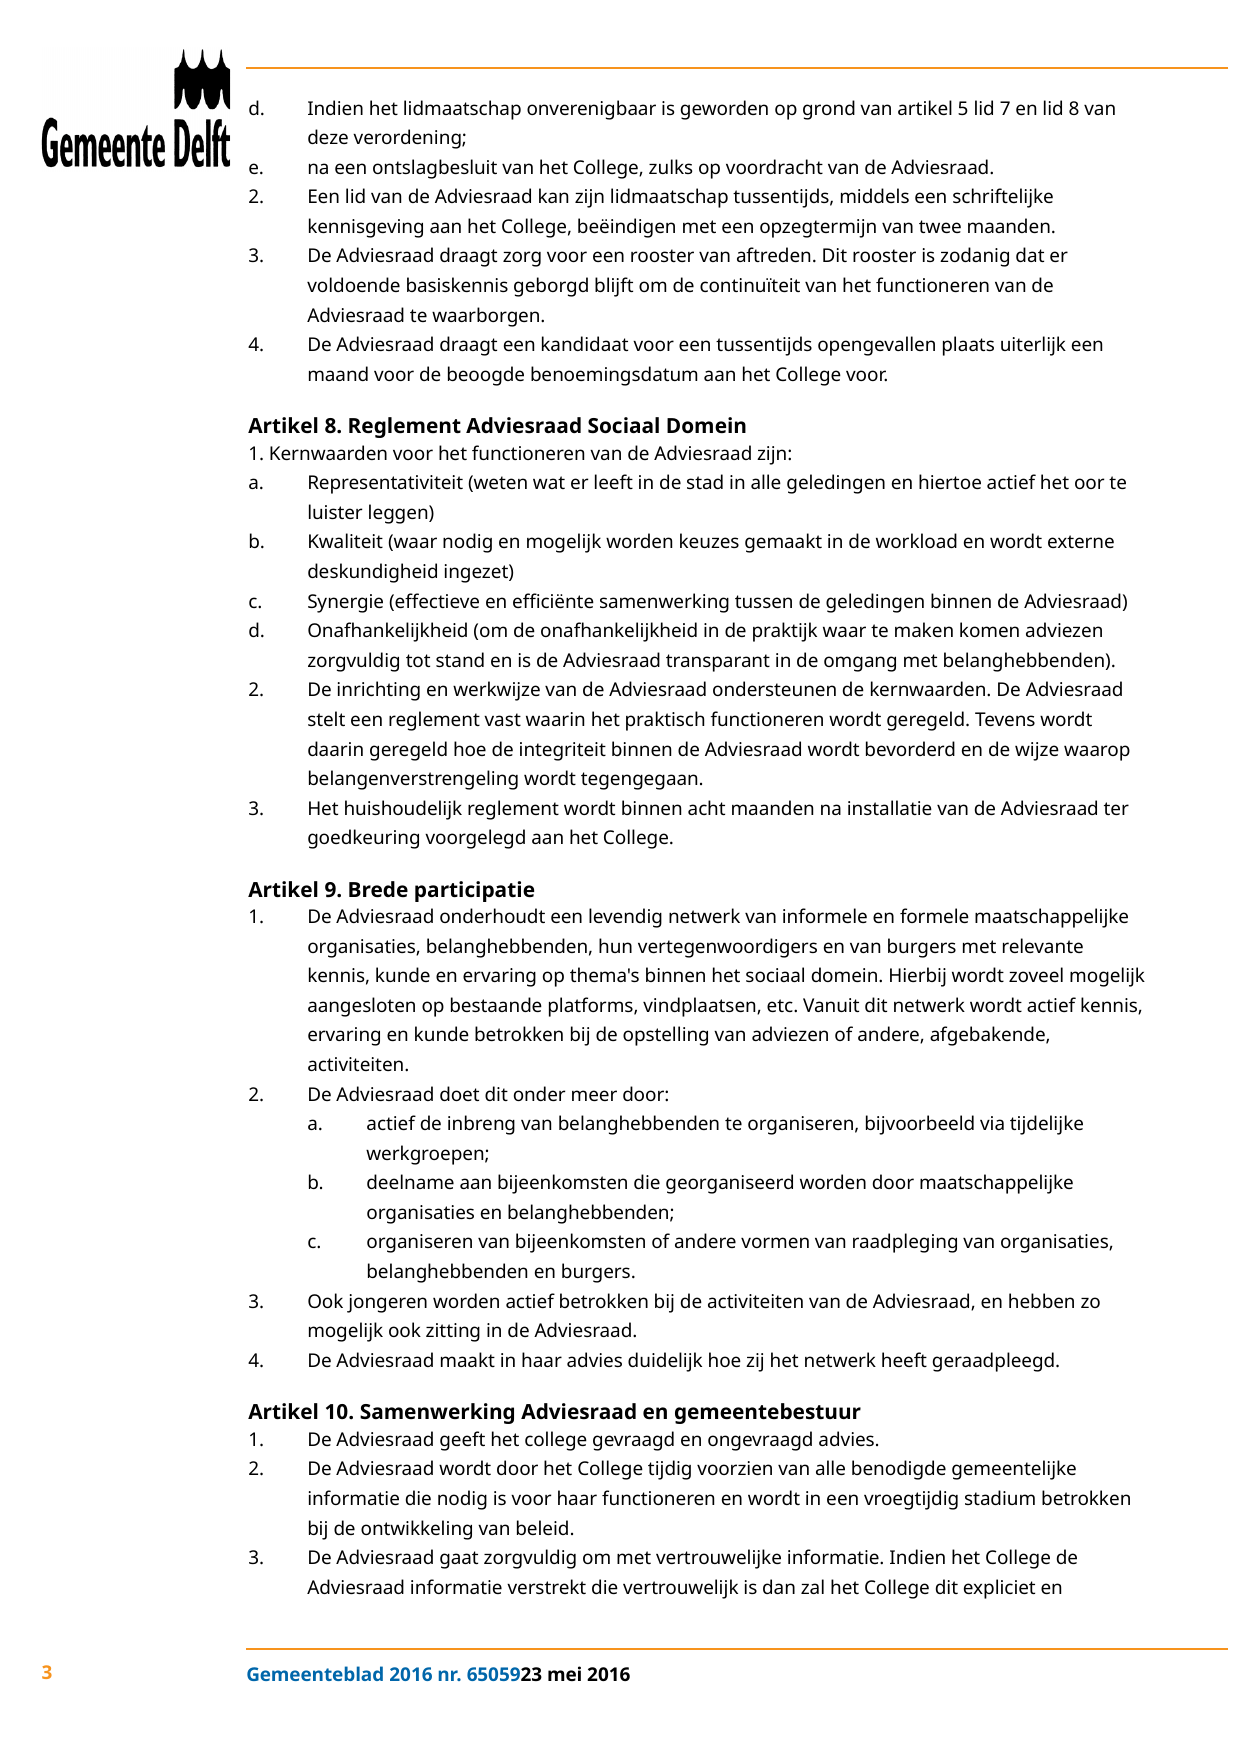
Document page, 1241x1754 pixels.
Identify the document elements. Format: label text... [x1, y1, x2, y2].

list De Adviesraad wordt door het College tijdig voorzien van alle benodigde gemeentelijke informatie die nodig is voor haar functioneren en wordt in een vroegtijdig stadium betrokken bij de ontwikkeling van beleid. [248, 1456, 1152, 1540]
text 1. Kernwaarden voor het functioneren van de Adviesraad zijn: [248, 440, 1152, 466]
list Synergie (effectieve en efficiënte samenwerking tussen de geledingen binnen de Adviesraad) [248, 588, 1152, 613]
list Representativiteit (weten wat er leeft in de stad in alle geledingen en hiertoe actief het oor te luister leggen) [248, 469, 1152, 525]
picture [41, 47, 231, 172]
list De Adviesraad draagt een kandidaat voor een tussentijds opengevallen plaats uiterlijk een maand voor de beoogde benoemingsdatum aan het College voor. [248, 331, 1152, 387]
list actief de inbreng van belanghebbenden te organiseren, bijvoorbeeld via tijdelijke werkgroepen; [307, 1110, 1152, 1166]
list Een lid van de Adviesraad kan zijn lidmaatschap tussentijds, middels een schriftelijke kennisgeving aan het College, beëindigen met een opzegtermijn van twee maanden. [248, 183, 1152, 239]
list De Adviesraad draagt zorg voor een rooster van aftreden. Dit rooster is zodanig dat er voldoende basiskennis geborgd blijft om de continuïteit van het functioneren van de Adviesraad te waarborgen. [248, 243, 1152, 328]
list Het huishoudelijk reglement wordt binnen acht maanden na installatie van de Adviesraad ter goedkeuring voorgelegd aan het College. [248, 795, 1152, 850]
list De Adviesraad gaat zorgvuldig om met vertrouwelijke informatie. Indien het College de Adviesraad informatie verstrekt die vertrouwelijk is dan zal het College dit expliciet en [248, 1544, 1152, 1599]
list Ook jongeren worden actief betrokken bij de activiteiten van de Adviesraad, en hebben zo mogelijk ook zitting in de Adviesraad. [248, 1288, 1152, 1343]
text Artikel 8. Reglement Adviesraad Sociaal Domein [248, 411, 1152, 440]
list De Adviesraad onderhoudt een levendig netwerk van informele en formele maatschappelijke organisaties, belanghebbenden, hun vertegenwoordigers en van burgers met relevante kennis, kunde en ervaring op thema's binnen het sociaal domein. Hierbij wordt zoveel mogelijk aangesloten op bestaande platforms, vindplaatsen, etc. Vanuit dit netwerk wordt actief kennis, ervaring en kunde betrokken bij de opstelling van adviezen of andere, afgebakende, activiteiten. [248, 903, 1152, 1077]
list Kwaliteit (waar nodig en mogelijk worden keuzes gemaakt in de workload en wordt externe deskundigheid ingezet) [248, 529, 1152, 584]
list De inrichting en werkwijze van de Adviesraad ondersteunen de kernwaarden. De Adviesraad stelt een reglement vast waarin het praktisch functioneren wordt geregeld. Tevens wordt daarin geregeld hoe de integriteit binnen de Adviesraad wordt bevorderd en de wijze waarop belangenverstrengeling wordt tegengegaan. [248, 677, 1152, 791]
list Onafhankelijkheid (om de onafhankelijkheid in de praktijk waar te maken komen adviezen zorgvuldig tot stand en is de Adviesraad transparant in de omgang met belanghebbenden). [248, 617, 1152, 673]
list organiseren van bijeenkomsten of andere vormen van raadpleging van organisaties, belanghebbenden en burgers. [307, 1229, 1152, 1284]
list De Adviesraad maakt in haar advies duidelijk hoe zij het netwerk heeft geraadpleegd. [248, 1347, 1152, 1373]
list De Adviesraad geeft het college gevraagd en ongevraagd advies. [248, 1426, 1152, 1452]
list na een ontslagbesluit van het College, zulks op voordracht van de Adviesraad. [248, 154, 1152, 180]
text Artikel 10. Samenwerking Adviesraad en gemeentebestuur [248, 1397, 1152, 1426]
text Artikel 9. Brede participatie [248, 875, 1152, 903]
list deelname aan bijeenkomsten die georganiseerd worden door maatschappelijke organisaties en belanghebbenden; [307, 1169, 1152, 1225]
list Indien het lidmaatschap onverenigbaar is geworden op grond van artikel 5 lid 7 en lid 8 van deze verordening; [248, 95, 1152, 150]
list De Adviesraad doet dit onder meer door: [248, 1081, 1152, 1107]
